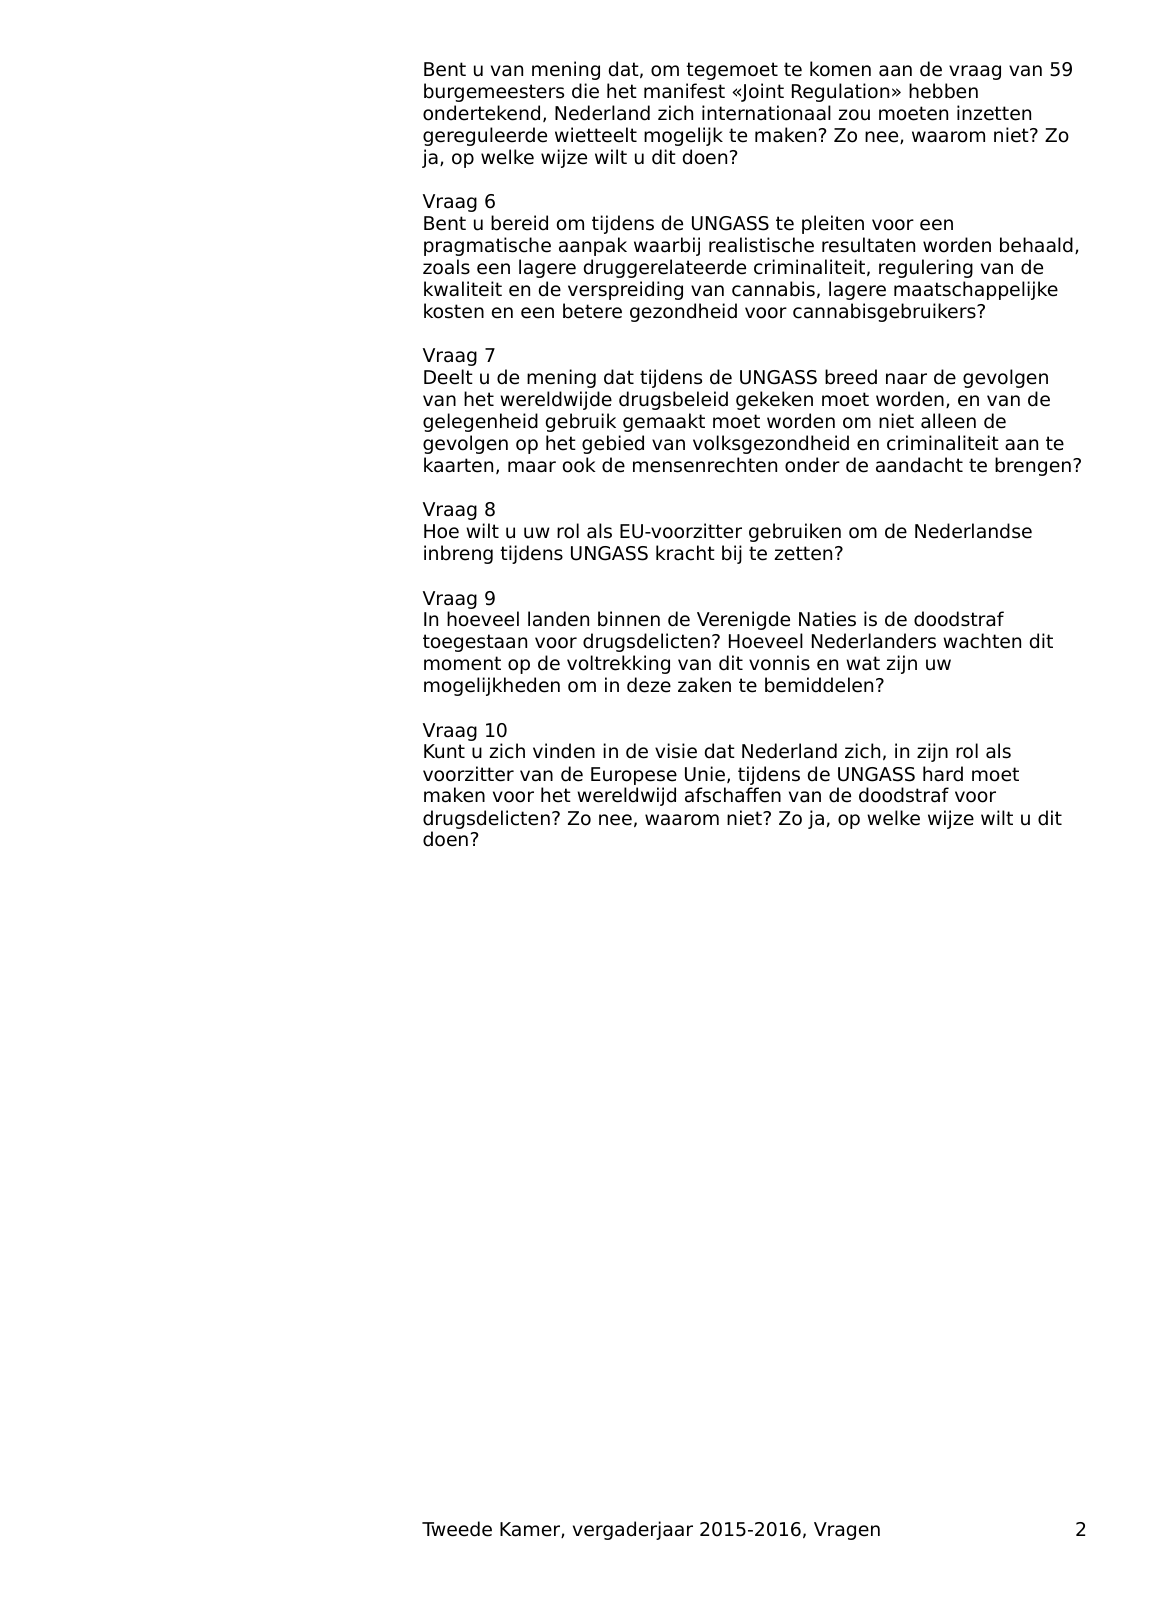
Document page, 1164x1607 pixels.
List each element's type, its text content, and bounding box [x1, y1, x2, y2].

text Vraag 8 [422, 499, 1087, 521]
text Vraag 6 [422, 191, 1087, 213]
text In hoeveel landen binnen de Verenigde Naties is de doodstraf toegestaan voor drugsdelicten? Hoeveel Nederlanders wachten dit moment op de voltrekking van dit vonnis en wat zijn uw mogelijkheden om in deze zaken te bemiddelen? [422, 609, 1087, 697]
text Hoe wilt u uw rol als EU-voorzitter gebruiken om de Nederlandse inbreng tijdens UNGASS kracht bij te zetten? [422, 521, 1087, 565]
text Vraag 7 [422, 345, 1087, 367]
text Bent u van mening dat, om tegemoet te komen aan de vraag van 59 burgemeesters die het manifest «Joint Regulation» hebben ondertekend, Nederland zich internationaal zou moeten inzetten gereguleerde wietteelt mogelijk te maken? Zo nee, waarom niet? Zo ja, op welke wijze wilt u dit doen? [422, 59, 1087, 169]
text Kunt u zich vinden in de visie dat Nederland zich, in zijn rol als voorzitter van de Europese Unie, tijdens de UNGASS hard moet maken voor het wereldwijd afschaffen van de doodstraf voor drugsdelicten? Zo nee, waarom niet? Zo ja, op welke wijze wilt u dit doen? [422, 741, 1087, 851]
text Bent u bereid om tijdens de UNGASS te pleiten voor een pragmatische aanpak waarbij realistische resultaten worden behaald, zoals een lagere druggerelateerde criminaliteit, regulering van de kwaliteit en de verspreiding van cannabis, lagere maatschappelijke kosten en een betere gezondheid voor cannabisgebruikers? [422, 213, 1087, 323]
text Vraag 9 [422, 587, 1087, 609]
text Vraag 10 [422, 719, 1087, 741]
text Deelt u de mening dat tijdens de UNGASS breed naar de gevolgen van het wereldwijde drugsbeleid gekeken moet worden, en van de gelegenheid gebruik gemaakt moet worden om niet alleen de gevolgen op het gebied van volksgezondheid en criminaliteit aan te kaarten, maar ook de mensenrechten onder de aandacht te brengen? [422, 367, 1087, 477]
